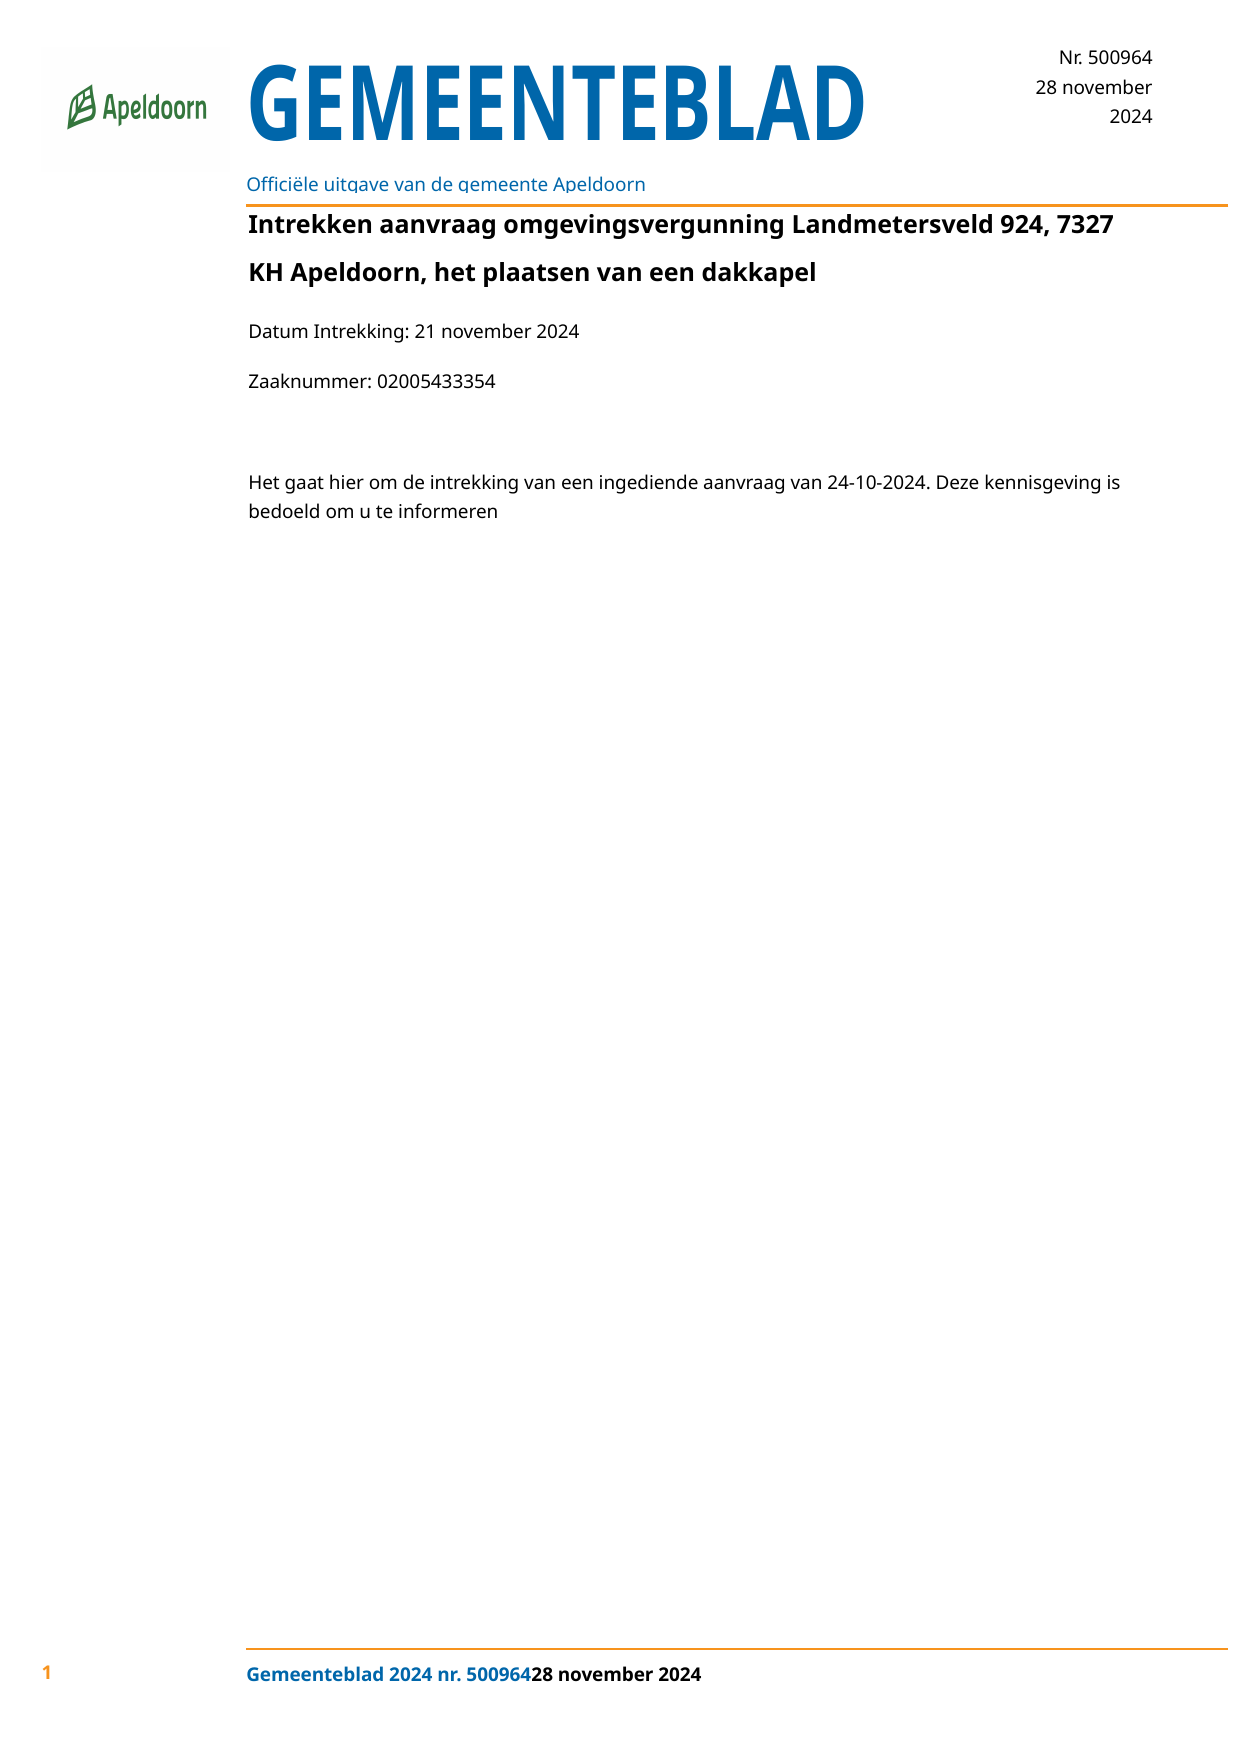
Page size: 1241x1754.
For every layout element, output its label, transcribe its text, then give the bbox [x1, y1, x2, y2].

text Zaaknummer: 02005433354 [248, 368, 1152, 394]
text Het gaat hier om de intrekking van een ingediende aanvraag van 24-10-2024. Deze kennisgeving is bedoeld om u te informeren [248, 469, 1152, 524]
text Datum Intrekking: 21 november 2024 [248, 318, 1152, 344]
text Intrekken aanvraag omgevingsvergunning Landmetersveld 924, 7327 KH Apeldoorn, het plaatsen van een dakkapel [248, 207, 1152, 288]
picture [41, 47, 231, 172]
